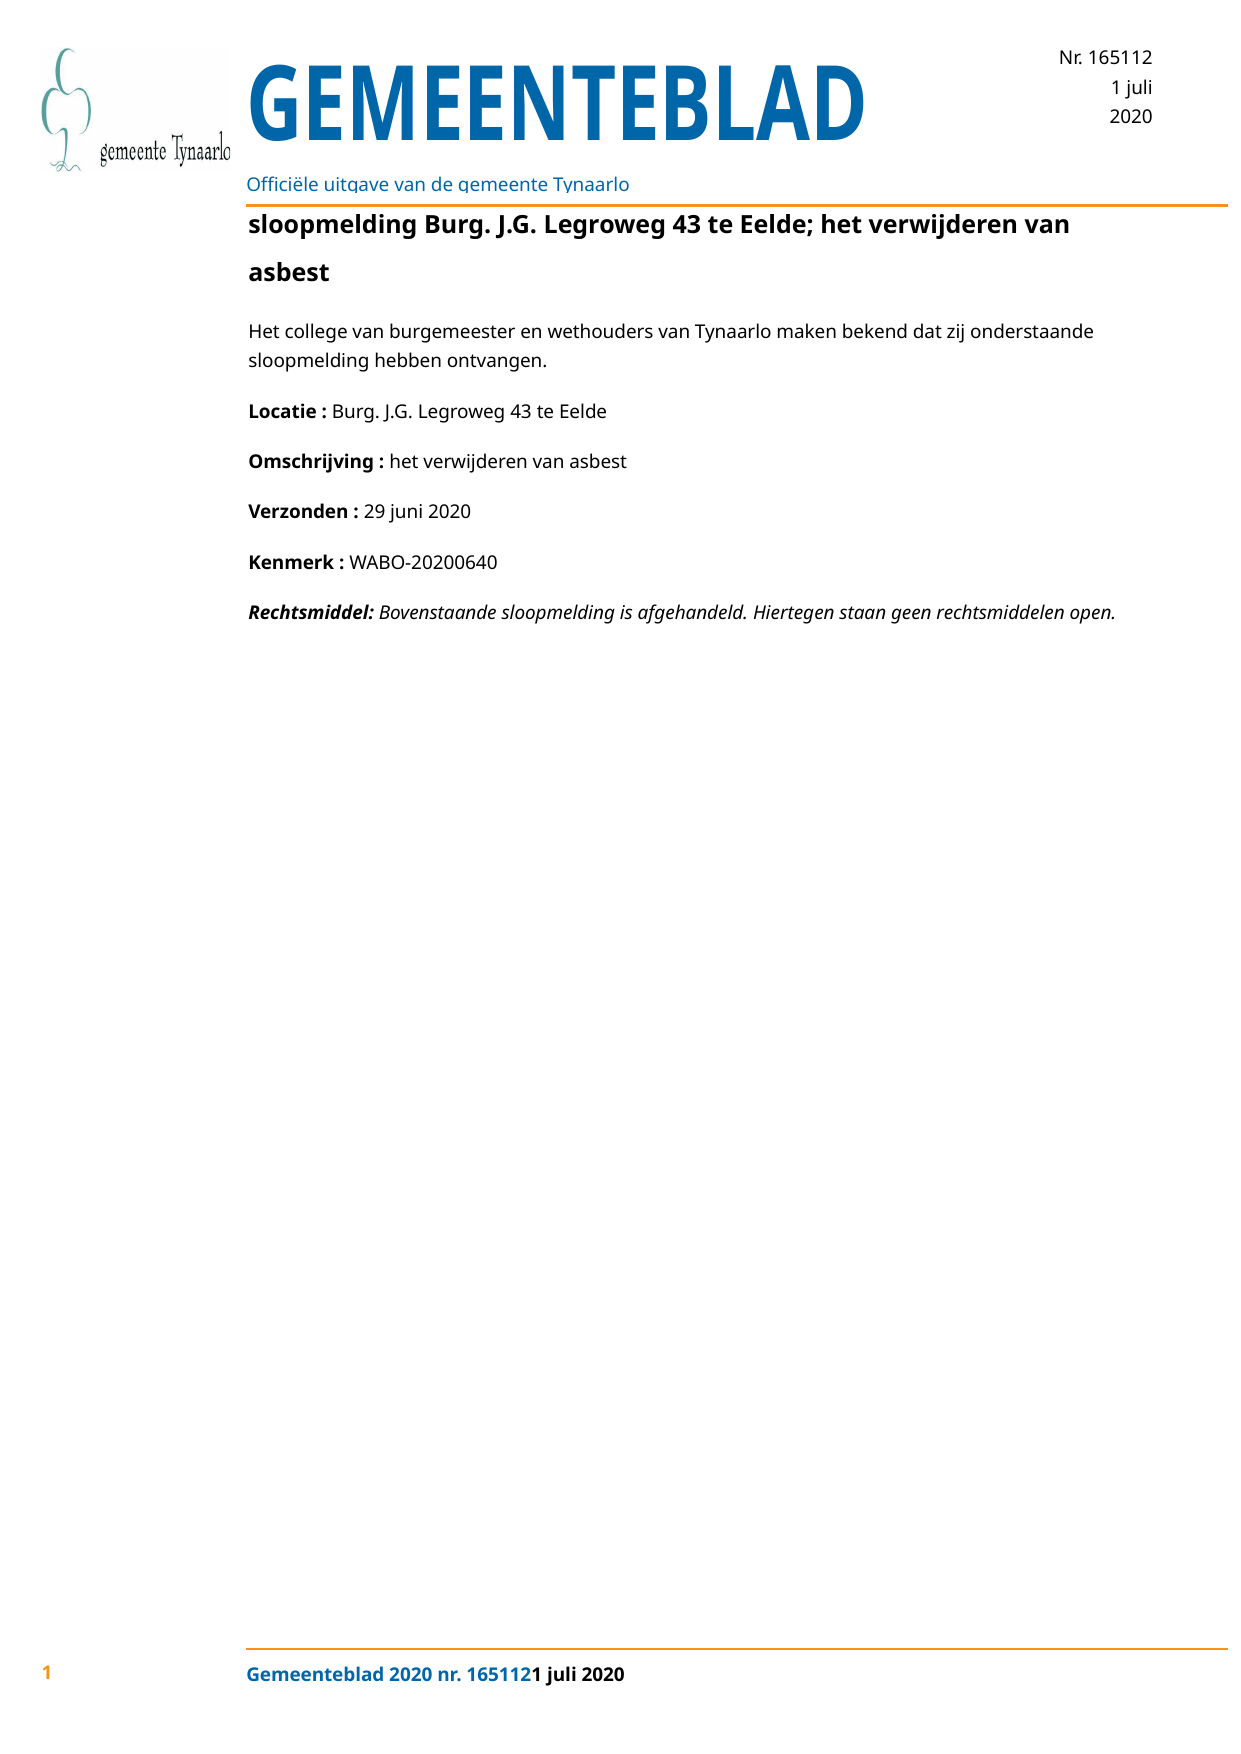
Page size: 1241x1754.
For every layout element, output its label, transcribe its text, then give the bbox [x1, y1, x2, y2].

text Locatie : Burg. J.G. Legroweg 43 te Eelde [248, 398, 1152, 424]
text sloopmelding Burg. J.G. Legroweg 43 te Eelde; het verwijderen van asbest [248, 207, 1152, 288]
text Omschrijving : het verwijderen van asbest [248, 448, 1152, 474]
text Verzonden : 29 juni 2020 [248, 499, 1152, 524]
picture [41, 47, 231, 172]
text Rechtsmiddel: Bovenstaande sloopmelding is afgehandeld. Hiertegen staan geen rechtsmiddelen open. [248, 599, 1152, 625]
text Het college van burgemeester en wethouders van Tynaarlo maken bekend dat zij onderstaande sloopmelding hebben ontvangen. [248, 318, 1152, 373]
text Kenmerk : WABO-20200640 [248, 549, 1152, 575]
